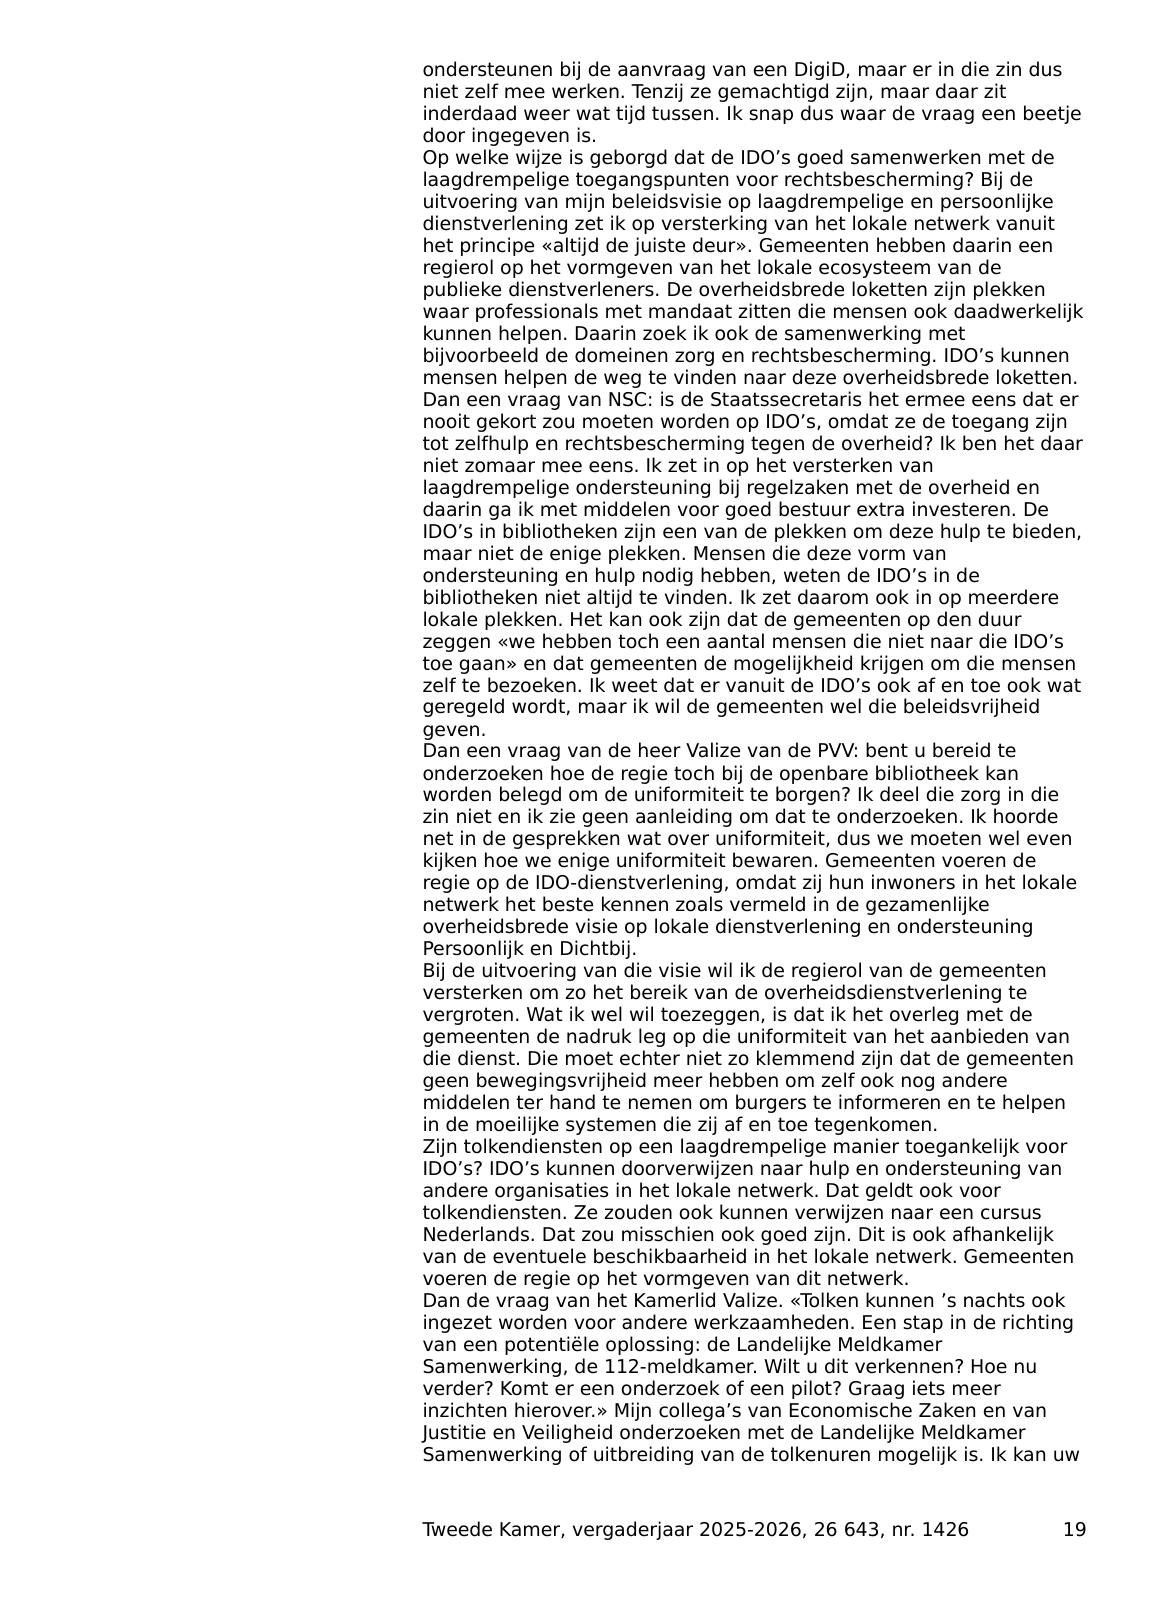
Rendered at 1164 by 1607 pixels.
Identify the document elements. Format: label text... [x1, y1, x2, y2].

text Zijn tolkendiensten op een laagdrempelige manier toegankelijk voor IDO’s? IDO’s kunnen doorverwijzen naar hulp en ondersteuning van andere organisaties in het lokale netwerk. Dat geldt ook voor tolkendiensten. Ze zouden ook kunnen verwijzen naar een cursus Nederlands. Dat zou misschien ook goed zijn. Dit is ook afhankelijk van de eventuele beschikbaarheid in het lokale netwerk. Gemeenten voeren de regie op het vormgeven van dit netwerk. [422, 1136, 1087, 1290]
text ondersteunen bij de aanvraag van een DigiD, maar er in die zin dus niet zelf mee werken. Tenzij ze gemachtigd zijn, maar daar zit inderdaad weer wat tijd tussen. Ik snap dus waar de vraag een beetje door ingegeven is. [422, 59, 1087, 147]
text Dan een vraag van NSC: is de Staatssecretaris het ermee eens dat er nooit gekort zou moeten worden op IDO’s, omdat ze de toegang zijn tot zelfhulp en rechtsbescherming tegen de overheid? Ik ben het daar niet zomaar mee eens. Ik zet in op het versterken van laagdrempelige ondersteuning bij regelzaken met de overheid en daarin ga ik met middelen voor goed bestuur extra investeren. De IDO’s in bibliotheken zijn een van de plekken om deze hulp te bieden, maar niet de enige plekken. Mensen die deze vorm van ondersteuning en hulp nodig hebben, weten de IDO’s in de bibliotheken niet altijd te vinden. Ik zet daarom ook in op meerdere lokale plekken. Het kan ook zijn dat de gemeenten op den duur zeggen «we hebben toch een aantal mensen die niet naar die IDO’s toe gaan» en dat gemeenten de mogelijkheid krijgen om die mensen zelf te bezoeken. Ik weet dat er vanuit de IDO’s ook af en toe ook wat geregeld wordt, maar ik wil de gemeenten wel die beleidsvrijheid geven. [422, 389, 1087, 740]
text Dan de vraag van het Kamerlid Valize. «Tolken kunnen ’s nachts ook ingezet worden voor andere werkzaamheden. Een stap in de richting van een potentiële oplossing: de Landelijke Meldkamer Samenwerking, de 112-meldkamer. Wilt u dit verkennen? Hoe nu verder? Komt er een onderzoek of een pilot? Graag iets meer inzichten hierover.» Mijn collega’s van Economische Zaken en van Justitie en Veiligheid onderzoeken met de Landelijke Meldkamer Samenwerking of uitbreiding van de tolkenuren mogelijk is. Ik kan uw [422, 1290, 1087, 1466]
text Op welke wijze is geborgd dat de IDO’s goed samenwerken met de laagdrempelige toegangspunten voor rechtsbescherming? Bij de uitvoering van mijn beleidsvisie op laagdrempelige en persoonlijke dienstverlening zet ik op versterking van het lokale netwerk vanuit het principe «altijd de juiste deur». Gemeenten hebben daarin een regierol op het vormgeven van het lokale ecosysteem van de publieke dienstverleners. De overheidsbrede loketten zijn plekken waar professionals met mandaat zitten die mensen ook daadwerkelijk kunnen helpen. Daarin zoek ik ook de samenwerking met bijvoorbeeld de domeinen zorg en rechtsbescherming. IDO’s kunnen mensen helpen de weg te vinden naar deze overheidsbrede loketten. [422, 147, 1087, 389]
text Bij de uitvoering van die visie wil ik de regierol van de gemeenten versterken om zo het bereik van de overheidsdienstverlening te vergroten. Wat ik wel wil toezeggen, is dat ik het overleg met de gemeenten de nadruk leg op die uniformiteit van het aanbieden van die dienst. Die moet echter niet zo klemmend zijn dat de gemeenten geen bewegingsvrijheid meer hebben om zelf ook nog andere middelen ter hand te nemen om burgers te informeren en te helpen in de moeilijke systemen die zij af en toe tegenkomen. [422, 960, 1087, 1136]
text Dan een vraag van de heer Valize van de PVV: bent u bereid te onderzoeken hoe de regie toch bij de openbare bibliotheek kan worden belegd om de uniformiteit te borgen? Ik deel die zorg in die zin niet en ik zie geen aanleiding om dat te onderzoeken. Ik hoorde net in de gesprekken wat over uniformiteit, dus we moeten wel even kijken hoe we enige uniformiteit bewaren. Gemeenten voeren de regie op de IDO-dienstverlening, omdat zij hun inwoners in het lokale netwerk het beste kennen zoals vermeld in de gezamenlijke overheidsbrede visie op lokale dienstverlening en ondersteuning Persoonlijk en Dichtbij. [422, 740, 1087, 960]
